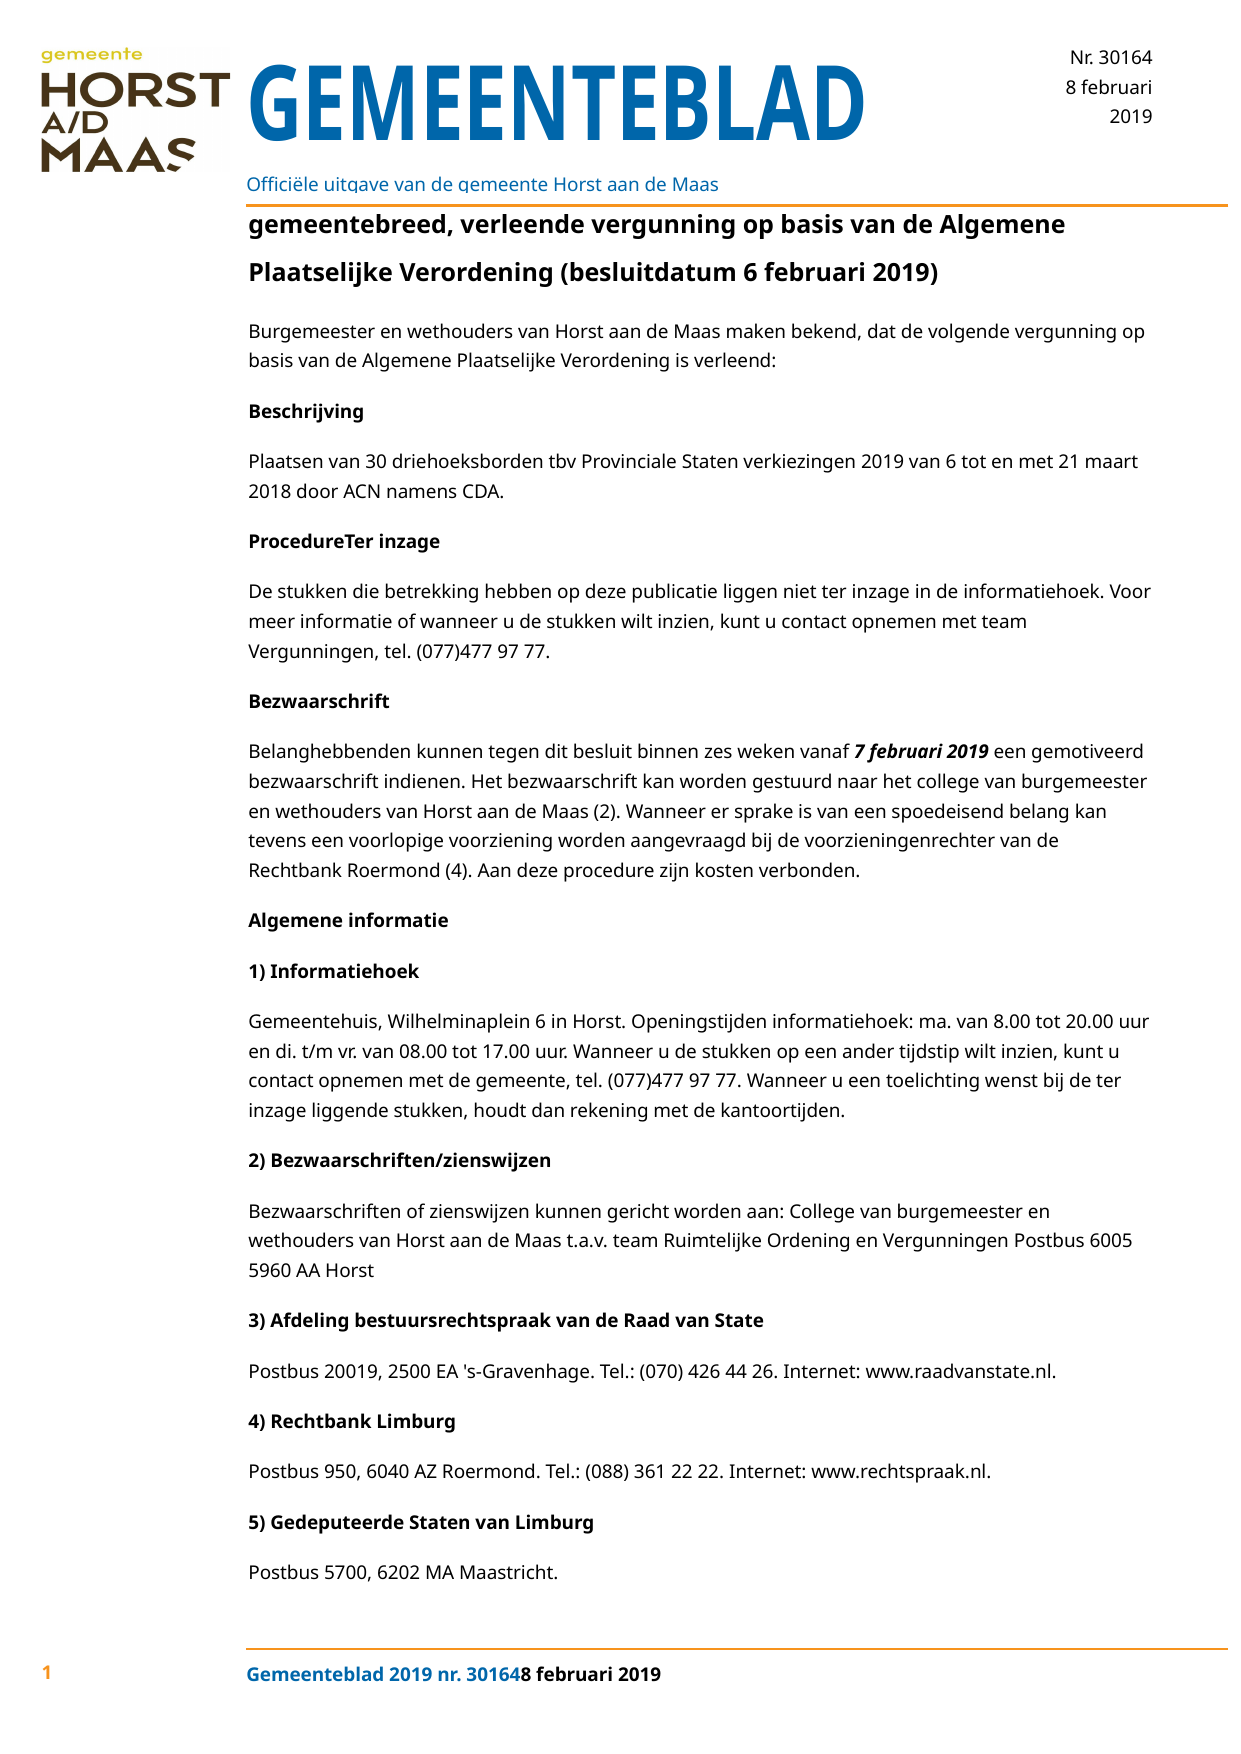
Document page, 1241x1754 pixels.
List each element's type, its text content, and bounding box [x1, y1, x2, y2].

text 4) Rechtbank Limburg [248, 1408, 1152, 1434]
text Belanghebbenden kunnen tegen dit besluit binnen zes weken vanaf 7 februari 2019 een gemotiveerd bezwaarschrift indienen. Het bezwaarschrift kan worden gestuurd naar het college van burgemeester en wethouders van Horst aan de Maas (2). Wanneer er sprake is van een spoedeisend belang kan tevens een voorlopige voorziening worden aangevraagd bij de voorzieningenrechter van de Rechtbank Roermond (4). Aan deze procedure zijn kosten verbonden. [248, 739, 1152, 883]
text ProcedureTer inzage [248, 528, 1152, 554]
text Gemeentehuis, Wilhelminaplein 6 in Horst. Openingstijden informatiehoek: ma. van 8.00 tot 20.00 uur en di. t/m vr. van 08.00 tot 17.00 uur. Wanneer u de stukken op een ander tijdstip wilt inzien, kunt u contact opnemen met de gemeente, tel. (077)477 97 77. Wanneer u een toelichting wenst bij de ter inzage liggende stukken, houdt dan rekening met de kantoortijden. [248, 1008, 1152, 1123]
picture [41, 47, 231, 172]
text Plaatsen van 30 driehoeksborden tbv Provinciale Staten verkiezingen 2019 van 6 tot en met 21 maart 2018 door ACN namens CDA. [248, 448, 1152, 504]
text Postbus 20019, 2500 EA 's-Gravenhage. Tel.: (070) 426 44 26. Internet: www.raadvanstate.nl. [248, 1358, 1152, 1384]
text Beschrijving [248, 398, 1152, 424]
text 3) Afdeling bestuursrechtspraak van de Raad van State [248, 1307, 1152, 1333]
text Burgemeester en wethouders van Horst aan de Maas maken bekend, dat de volgende vergunning op basis van de Algemene Plaatselijke Verordening is verleend: [248, 318, 1152, 373]
text Algemene informatie [248, 907, 1152, 933]
text 2) Bezwaarschriften/zienswijzen [248, 1147, 1152, 1173]
text Postbus 950, 6040 AZ Roermond. Tel.: (088) 361 22 22. Internet: www.rechtspraak.nl. [248, 1459, 1152, 1484]
text Postbus 5700, 6202 MA Maastricht. [248, 1559, 1152, 1585]
text Bezwaarschrift [248, 688, 1152, 714]
text 5) Gedeputeerde Staten van Limburg [248, 1509, 1152, 1535]
text gemeentebreed, verleende vergunning op basis van de Algemene Plaatselijke Verordening (besluitdatum 6 februari 2019) [248, 207, 1152, 288]
text Bezwaarschriften of zienswijzen kunnen gericht worden aan: College van burgemeester en wethouders van Horst aan de Maas t.a.v. team Ruimtelijke Ordening en Vergunningen Postbus 6005 5960 AA Horst [248, 1198, 1152, 1283]
text De stukken die betrekking hebben op deze publicatie liggen niet ter inzage in de informatiehoek. Voor meer informatie of wanneer u de stukken wilt inzien, kunt u contact opnemen met team Vergunningen, tel. (077)477 97 77. [248, 579, 1152, 664]
text 1) Informatiehoek [248, 958, 1152, 984]
